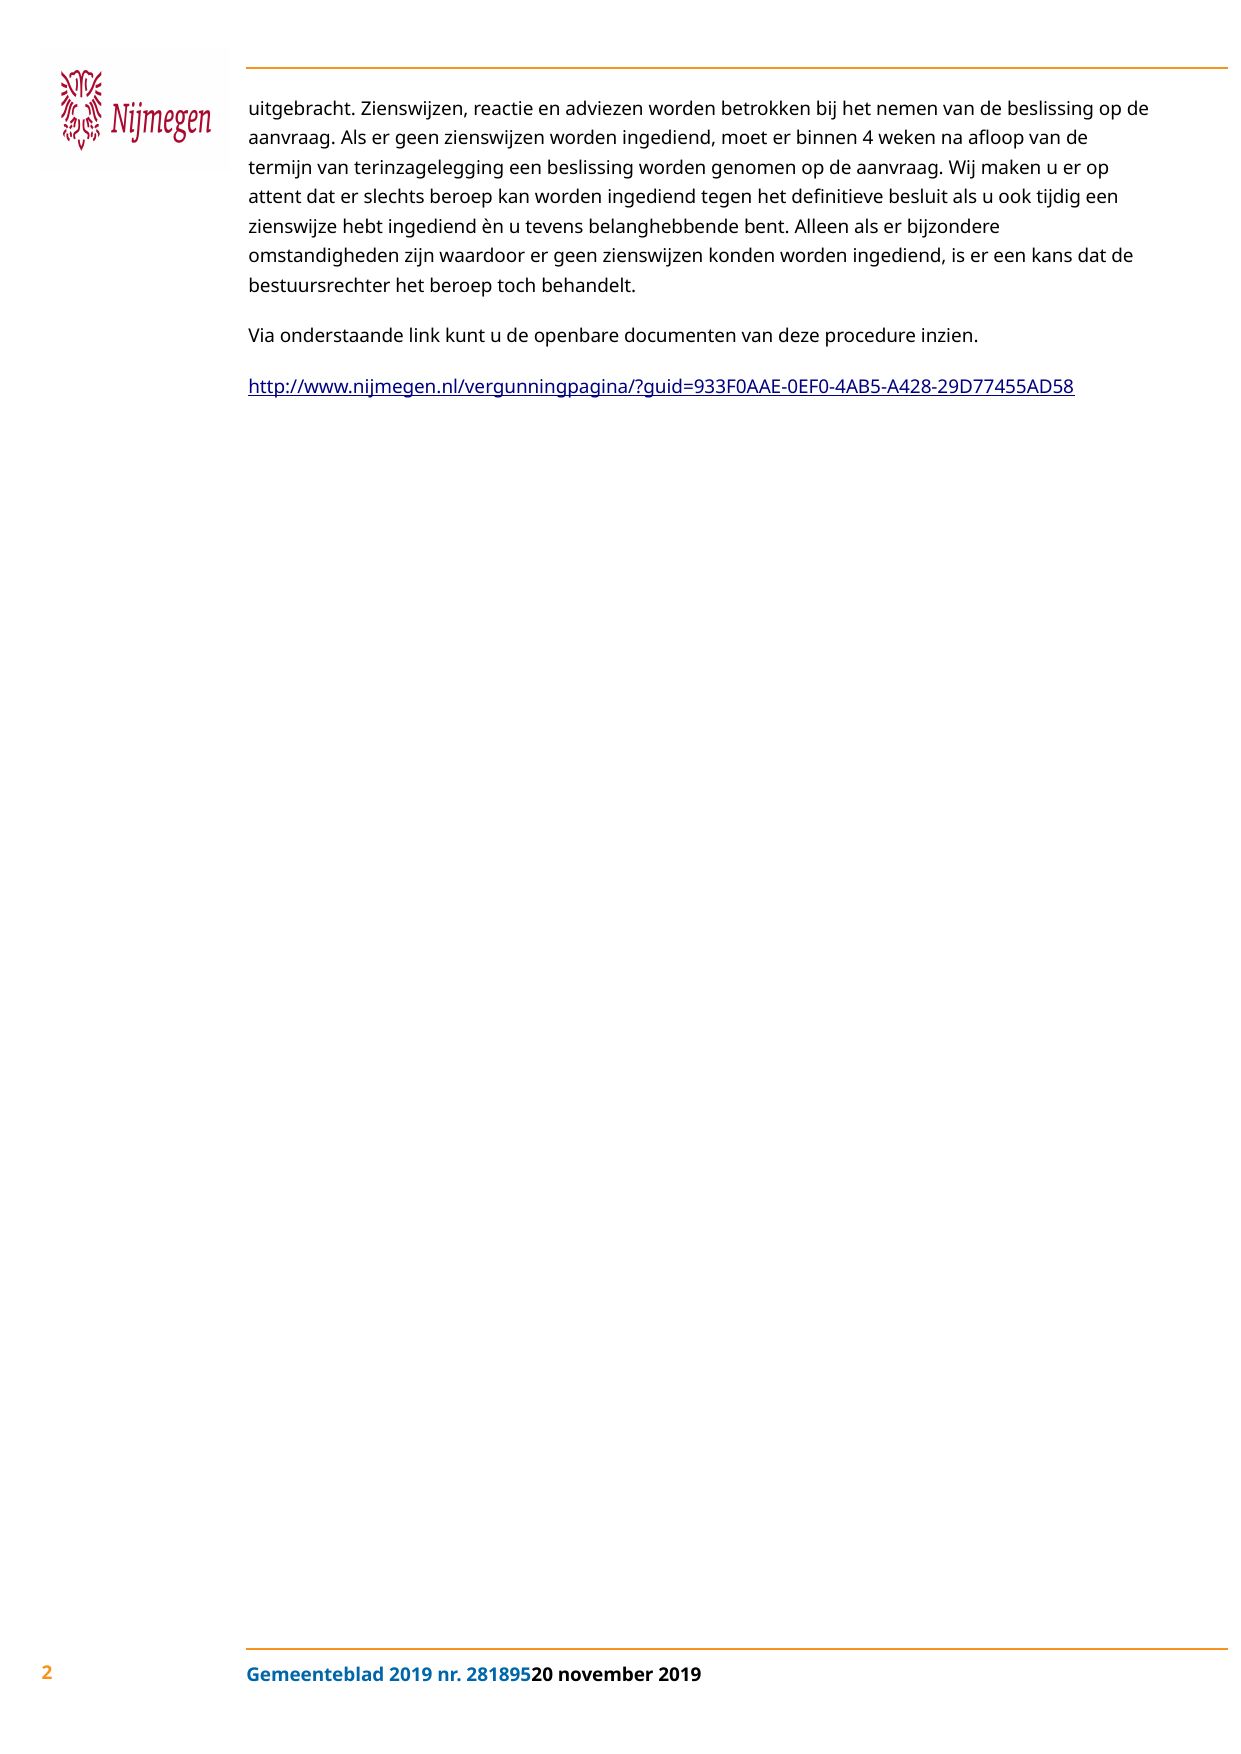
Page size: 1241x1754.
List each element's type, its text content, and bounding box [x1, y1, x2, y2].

text Via onderstaande link kunt u de openbare documenten van deze procedure inzien. [248, 323, 1152, 348]
text uitgebracht. Zienswijzen, reactie en adviezen worden betrokken bij het nemen van de beslissing op de aanvraag. Als er geen zienswijzen worden ingediend, moet er binnen 4 weken na afloop van de termijn van terinzagelegging een beslissing worden genomen op de aanvraag. Wij maken u er op attent dat er slechts beroep kan worden ingediend tegen het definitieve besluit als u ook tijdig een zienswijze hebt ingediend èn u tevens belanghebbende bent. Alleen als er bijzondere omstandigheden zijn waardoor er geen zienswijzen konden worden ingediend, is er een kans dat de bestuursrechter het beroep toch behandelt. [248, 95, 1152, 298]
text http://www.nijmegen.nl/vergunningpagina/?guid=933F0AAE-0EF0-4AB5-A428-29D77455AD58 [248, 373, 1152, 399]
picture [41, 47, 231, 172]
